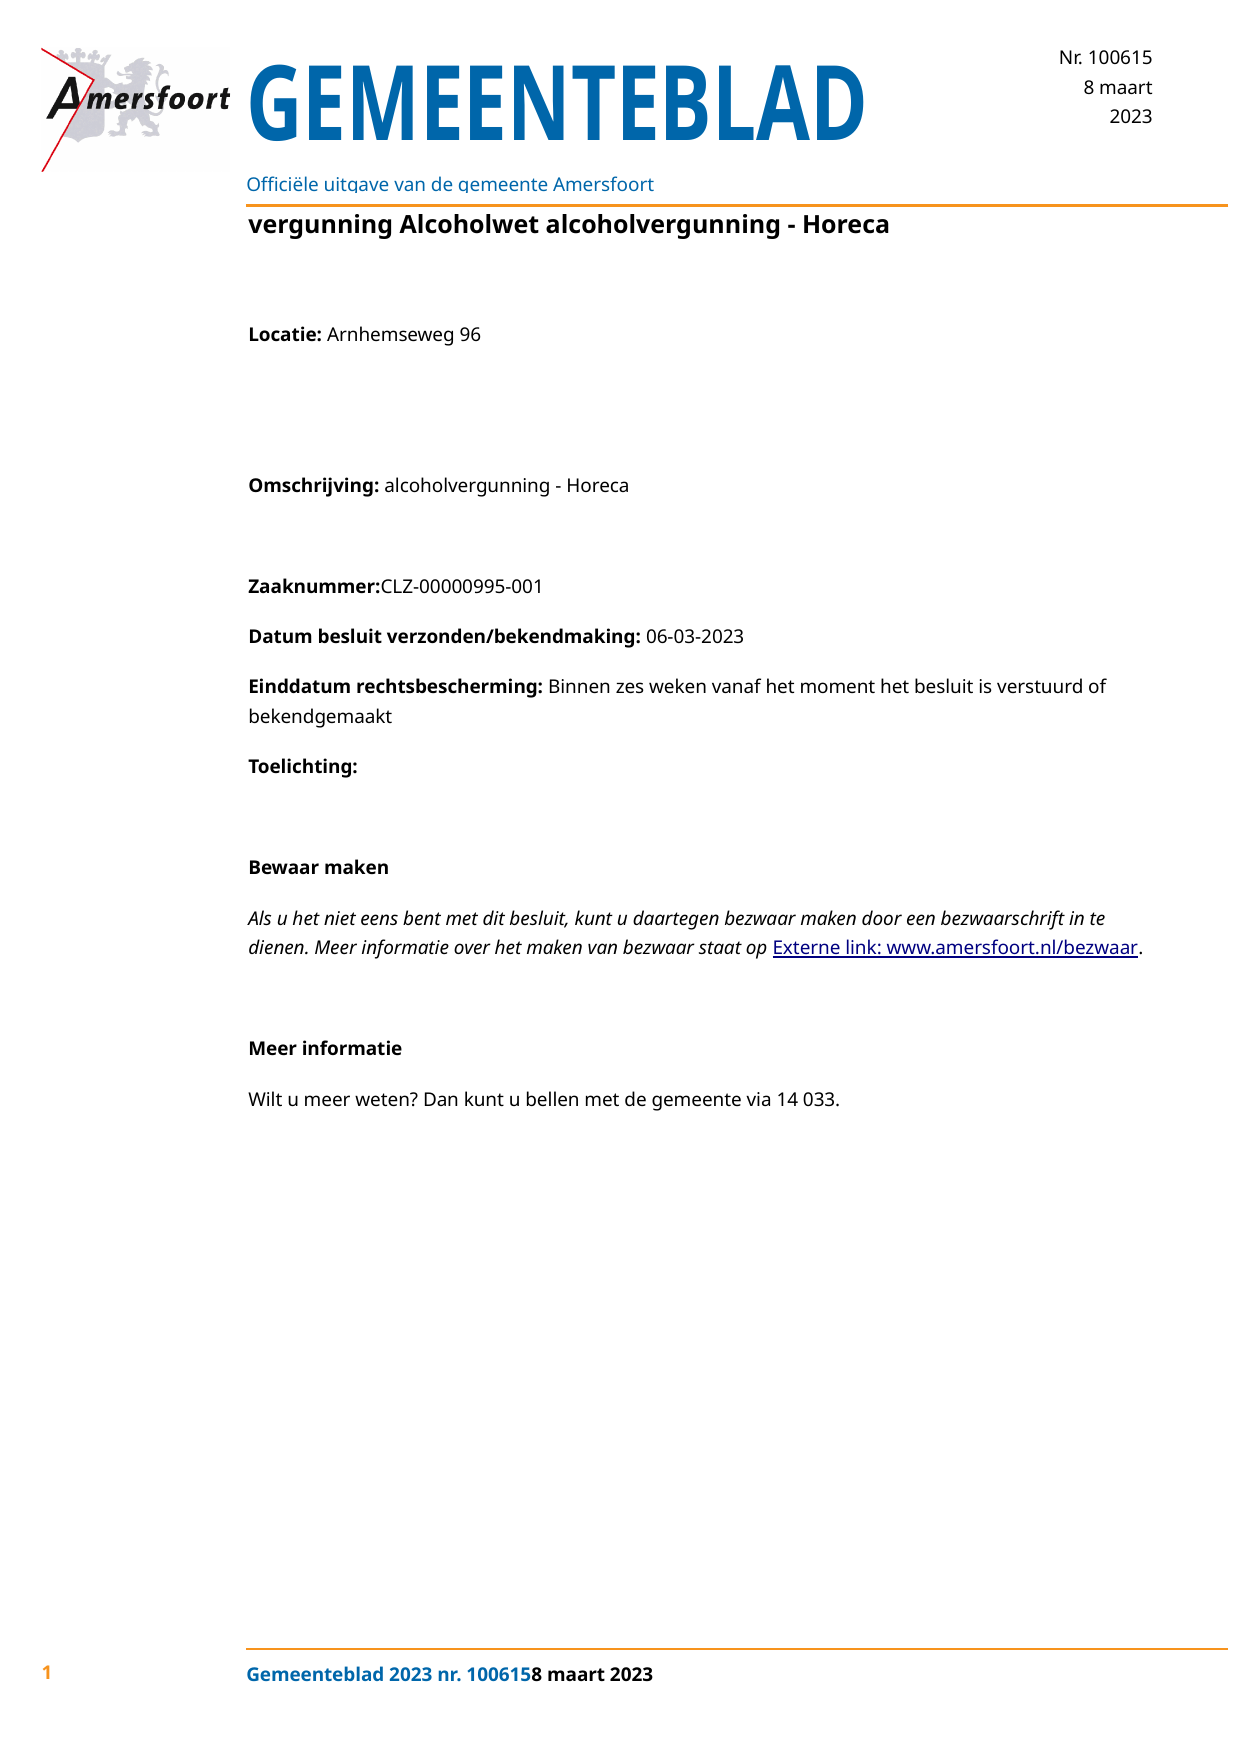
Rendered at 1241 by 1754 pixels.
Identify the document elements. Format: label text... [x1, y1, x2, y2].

text vergunning Alcoholwet alcoholvergunning - Horeca [248, 207, 1152, 241]
text Zaaknummer:CLZ-00000995-001 [248, 573, 1152, 598]
text Toelichting: [248, 754, 1152, 779]
text Wilt u meer weten? Dan kunt u bellen met de gemeente via 14 033. [248, 1086, 1152, 1111]
text Datum besluit verzonden/bekendmaking: 06-03-2023 [248, 623, 1152, 649]
picture [41, 47, 231, 172]
text Meer informatie [248, 1035, 1152, 1061]
text Bewaar maken [248, 854, 1152, 880]
text Als u het niet eens bent met dit besluit, kunt u daartegen bezwaar maken door een bezwaarschrift in te dienen. Meer informatie over het maken van bezwaar staat op Externe link: www.amersfoort.nl/bezwaar. [248, 905, 1152, 960]
text Omschrijving: alcoholvergunning - Horeca [248, 472, 1152, 498]
text Einddatum rechtsbescherming: Binnen zes weken vanaf het moment het besluit is verstuurd of bekendgemaakt [248, 674, 1152, 729]
text Locatie: Arnhemseweg 96 [248, 321, 1152, 346]
